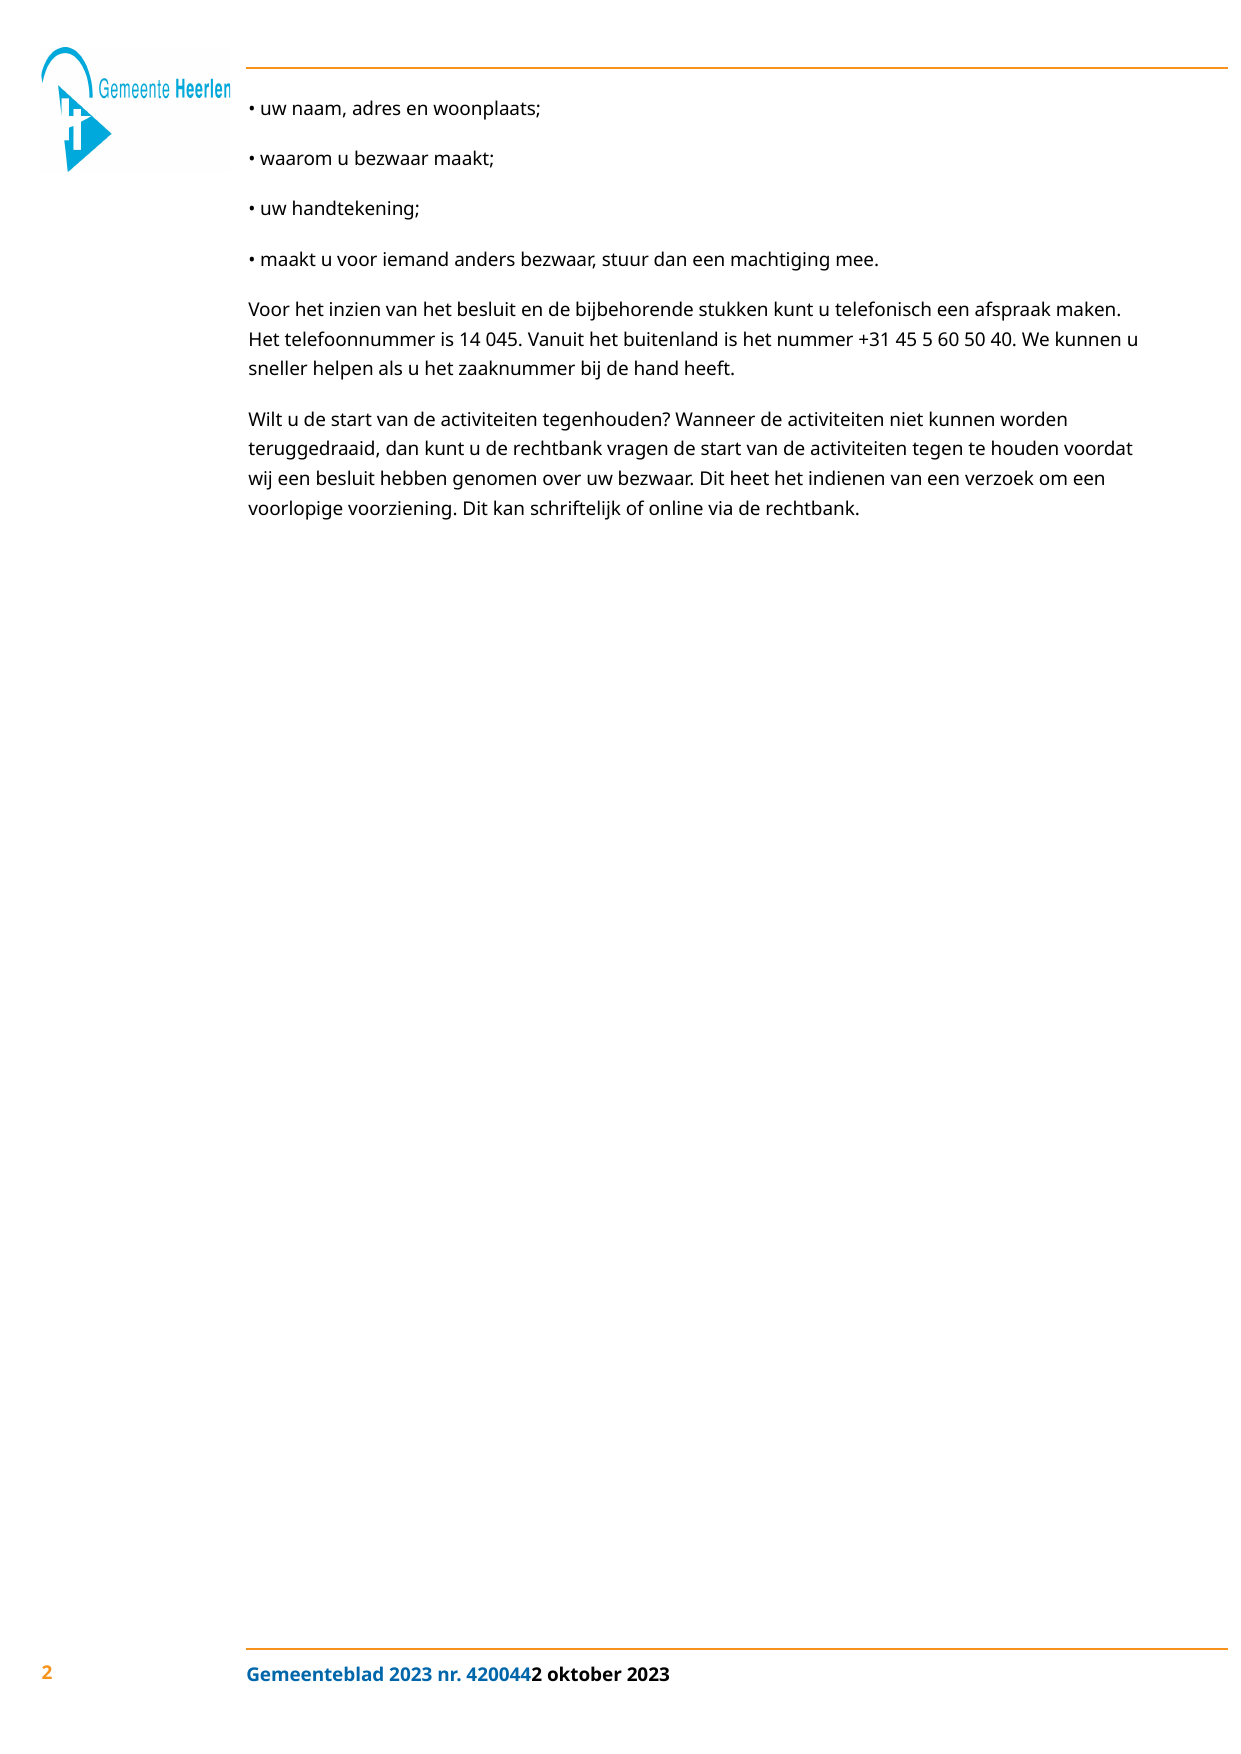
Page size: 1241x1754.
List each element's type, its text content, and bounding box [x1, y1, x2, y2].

text • uw handtekening; [248, 196, 1152, 221]
text Voor het inzien van het besluit en de bijbehorende stukken kunt u telefonisch een afspraak maken. Het telefoonnummer is 14 045. Vanuit het buitenland is het nummer +31 45 5 60 50 40. We kunnen u sneller helpen als u het zaaknummer bij de hand heeft. [248, 296, 1152, 381]
text • waarom u bezwaar maakt; [248, 145, 1152, 171]
text • uw naam, adres en woonplaats; [248, 95, 1152, 121]
text Wilt u de start van de activiteiten tegenhouden? Wanneer de activiteiten niet kunnen worden teruggedraaid, dan kunt u de rechtbank vragen de start van de activiteiten tegen te houden voordat wij een besluit hebben genomen over uw bezwaar. Dit heet het indienen van een verzoek om een voorlopige voorziening. Dit kan schriftelijk of online via de rechtbank. [248, 406, 1152, 521]
picture [41, 47, 231, 172]
picture [41, 47, 59, 70]
text • maakt u voor iemand anders bezwaar, stuur dan een machtiging mee. [248, 246, 1152, 272]
